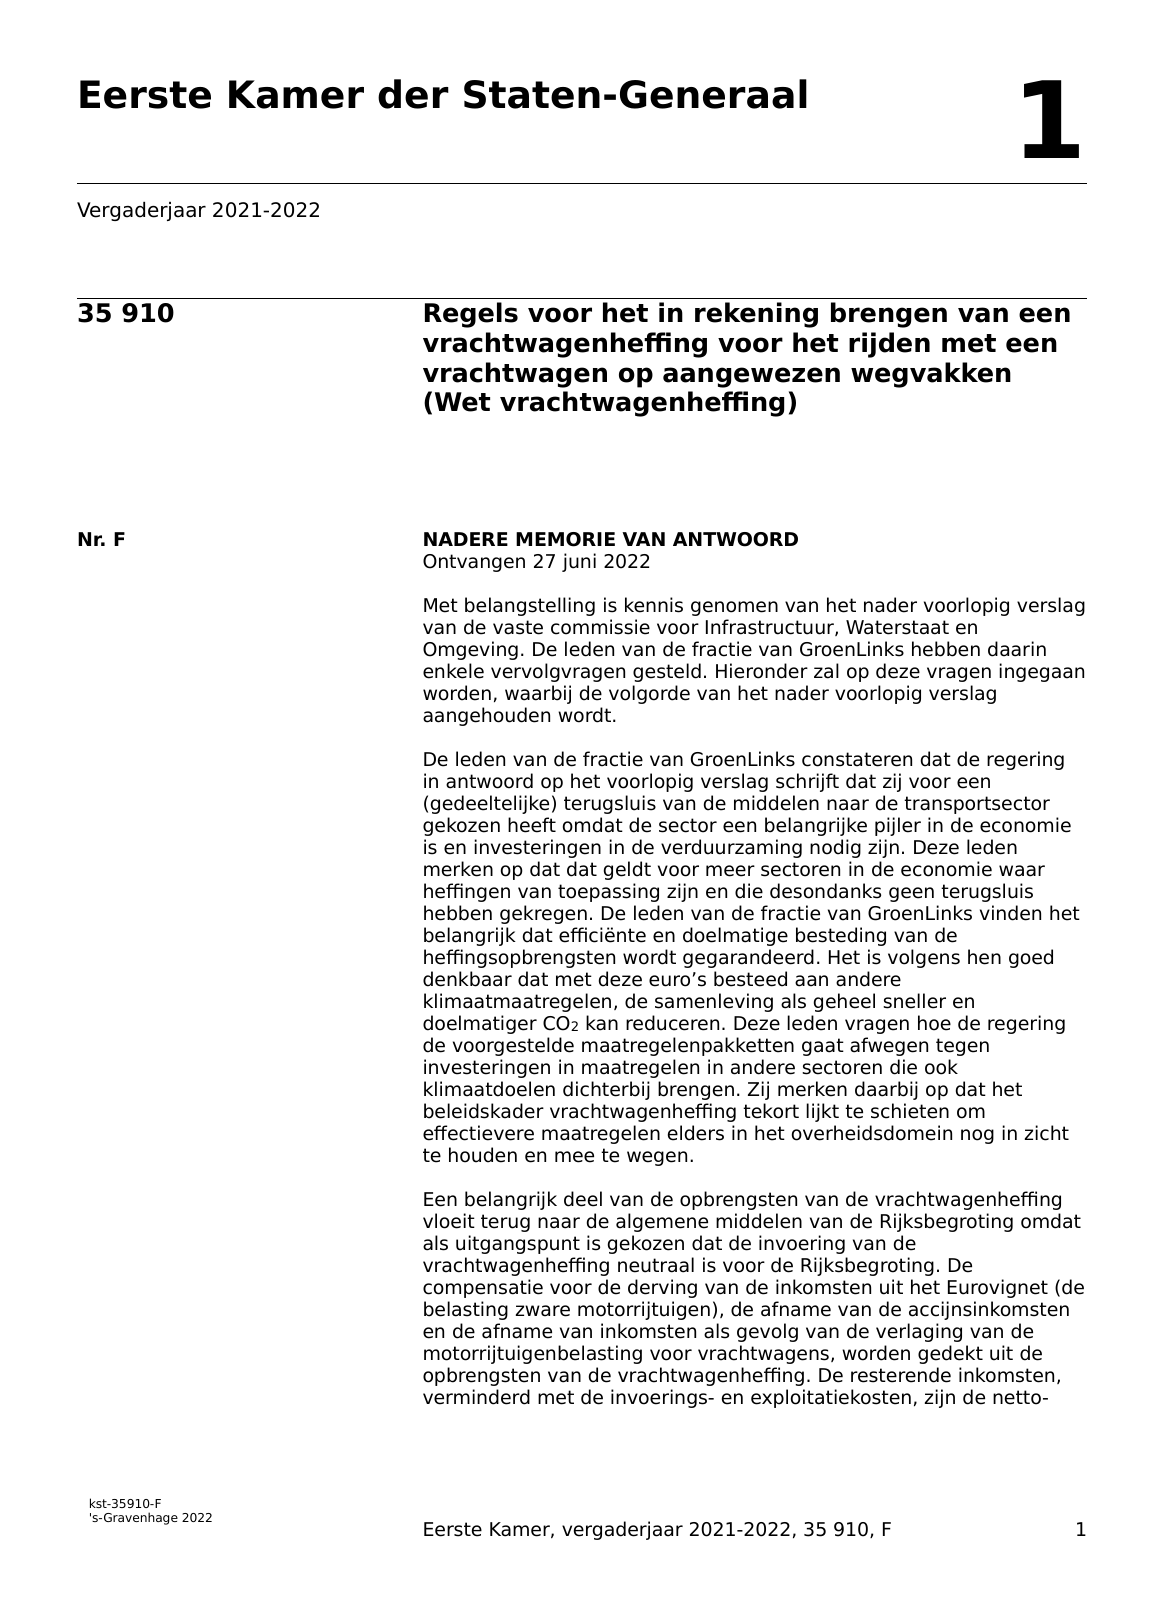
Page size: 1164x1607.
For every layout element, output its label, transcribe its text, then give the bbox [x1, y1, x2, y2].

text Met belangstelling is kennis genomen van het nader voorlopig verslag van de vaste commissie voor Infrastructuur, Waterstaat en Omgeving. De leden van de fractie van GroenLinks hebben daarin enkele vervolgvragen gesteld. Hieronder zal op deze vragen ingegaan worden, waarbij de volgorde van het nader voorlopig verslag aangehouden wordt. [422, 595, 1087, 727]
subtitle 35 910 Regels voor het in rekening brengen van een vrachtwagenheffing voor het rijden met een vrachtwagen op aangewezen wegvakken (Wet vrachtwagenheffing) [77, 299, 1087, 418]
table_cell Vergaderjaar 2021-2022 [77, 184, 1087, 298]
table_header Eerste Kamer der Staten-Generaal [77, 59, 886, 183]
subtitle Nr. F NADERE MEMORIE VAN ANTWOORD [77, 529, 1087, 551]
text Een belangrijk deel van de opbrengsten van de vrachtwagenheffing vloeit terug naar de algemene middelen van de Rijksbegroting omdat als uitgangspunt is gekozen dat de invoering van de vrachtwagenheffing neutraal is voor de Rijksbegroting. De compensatie voor de derving van de inkomsten uit het Eurovignet (de belasting zware motorrijtuigen), de afname van de accijnsinkomsten en de afname van inkomsten als gevolg van de verlaging van de motorrijtuigenbelasting voor vrachtwagens, worden gedekt uit de opbrengsten van de vrachtwagenheffing. De resterende inkomsten, verminderd met de invoerings- en exploitatiekosten, zijn de netto- [422, 1189, 1087, 1408]
text De leden van de fractie van GroenLinks constateren dat de regering in antwoord op het voorlopig verslag schrijft dat zij voor een (gedeeltelijke) terugsluis van de middelen naar de transportsector gekozen heeft omdat de sector een belangrijke pijler in de economie is en investeringen in de verduurzaming nodig zijn. Deze leden merken op dat dat geldt voor meer sectoren in de economie waar heffingen van toepassing zijn en die desondanks geen terugsluis hebben gekregen. De leden van de fractie van GroenLinks vinden het belangrijk dat efficiënte en doelmatige besteding van de heffingsopbrengsten wordt gegarandeerd. Het is volgens hen goed denkbaar dat met deze euro’s besteed aan andere klimaatmaatregelen, de samenleving als geheel sneller en doelmatiger CO2 kan reduceren. Deze leden vragen hoe de regering de voorgestelde maatregelenpakketten gaat afwegen tegen investeringen in maatregelen in andere sectoren die ook klimaatdoelen dichterbij brengen. Zij merken daarbij op dat het beleidskader vrachtwagenheffing tekort lijkt te schieten om effectievere maatregelen elders in het overheidsdomein nog in zicht te houden en mee te wegen. [422, 749, 1087, 1167]
table_header 1 [886, 59, 1087, 183]
text 's-Gravenhage 2022 [88, 1511, 323, 1525]
text Ontvangen 27 juni 2022 [422, 551, 1087, 573]
text kst-35910-F [88, 1497, 323, 1511]
